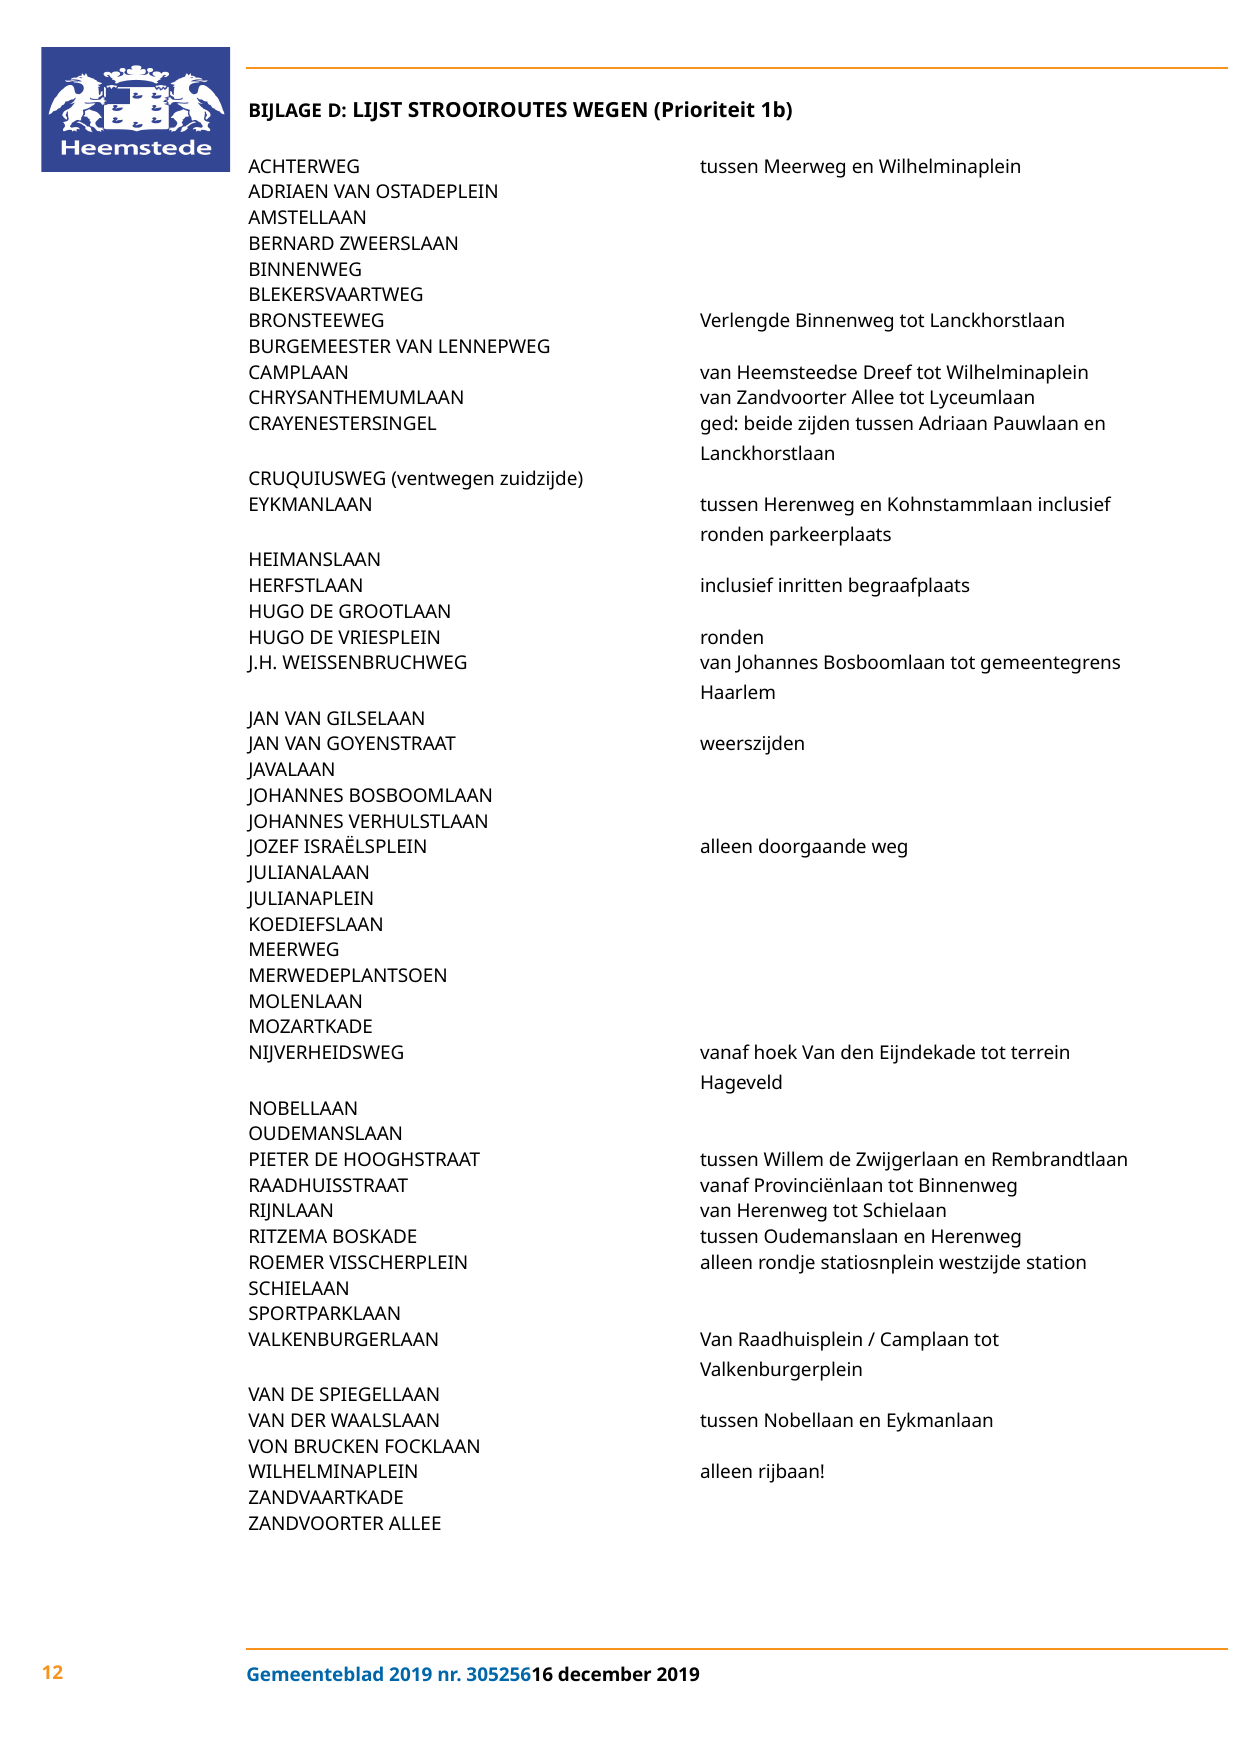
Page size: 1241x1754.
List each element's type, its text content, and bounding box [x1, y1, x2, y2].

table_cell ROEMER VISSCHERPLEIN [248, 1249, 700, 1275]
table_cell [700, 936, 1152, 962]
table_cell JAVALAAN [248, 756, 700, 782]
table_cell JAN VAN GILSELAAN [248, 705, 700, 731]
table_cell CAMPLAAN [248, 359, 700, 384]
table_cell Verlengde Binnenweg tot Lanckhorstlaan [700, 308, 1152, 333]
table_cell tussen Willem de Zwijgerlaan en Rembrandtlaan [700, 1146, 1152, 1172]
table_header ACHTERWEG [248, 153, 700, 179]
table_cell VAN DER WAALSLAAN [248, 1407, 700, 1433]
table_cell [700, 1014, 1152, 1039]
table_cell RAADHUISSTRAAT [248, 1172, 700, 1198]
table_cell MERWEDEPLANTSOEN [248, 962, 700, 988]
table_cell CRAYENESTERSINGEL [248, 410, 700, 466]
table_cell alleen doorgaande weg [700, 834, 1152, 859]
table_cell alleen rondje statiosnplein westzijde station [700, 1249, 1152, 1275]
table_cell RITZEMA BOSKADE [248, 1223, 700, 1249]
table_cell [700, 547, 1152, 572]
table_cell BINNENWEG [248, 256, 700, 282]
table_cell [700, 282, 1152, 307]
table_cell [700, 859, 1152, 885]
table_cell [700, 179, 1152, 204]
table_cell CHRYSANTHEMUMLAAN [248, 385, 700, 410]
table_cell NOBELLAAN [248, 1095, 700, 1120]
table_cell [700, 911, 1152, 936]
table_cell VON BRUCKEN FOCKLAAN [248, 1433, 700, 1459]
table_cell CRUQUIUSWEG (ventwegen zuidzijde) [248, 466, 700, 491]
table_cell SPORTPARKLAAN [248, 1301, 700, 1326]
table_cell inclusief inritten begraafplaats [700, 573, 1152, 598]
table_cell [700, 466, 1152, 491]
table_cell HEIMANSLAAN [248, 547, 700, 572]
table_cell HUGO DE GROOTLAAN [248, 598, 700, 624]
table_cell JAN VAN GOYENSTRAAT [248, 731, 700, 756]
table_cell [700, 598, 1152, 624]
table_cell BERNARD ZWEERSLAAN [248, 230, 700, 256]
table_cell OUDEMANSLAAN [248, 1120, 700, 1146]
table_cell KOEDIEFSLAAN [248, 911, 700, 936]
table_cell [700, 705, 1152, 731]
table_cell EYKMANLAAN [248, 491, 700, 547]
table_cell van Zandvoorter Allee tot Lyceumlaan [700, 385, 1152, 410]
table_cell ZANDVAARTKADE [248, 1485, 700, 1510]
table_cell SCHIELAAN [248, 1275, 700, 1301]
table_cell [700, 756, 1152, 782]
table_cell [700, 1275, 1152, 1301]
table_cell [700, 1095, 1152, 1120]
table_cell [700, 885, 1152, 911]
table_cell VALKENBURGERLAAN [248, 1326, 700, 1382]
text BIJLAGE D: LIJST STROOIROUTES WEGEN (Prioriteit 1b) [248, 95, 1152, 123]
table_cell BRONSTEEWEG [248, 308, 700, 333]
table_cell [700, 1510, 1152, 1536]
table_cell [700, 808, 1152, 833]
table_cell JULIANALAAN [248, 859, 700, 885]
picture [41, 47, 231, 172]
table_cell [700, 1301, 1152, 1326]
table_header tussen Meerweg en Wilhelminaplein [700, 153, 1152, 179]
table_cell MEERWEG [248, 936, 700, 962]
table_cell van Heemsteedse Dreef tot Wilhelminaplein [700, 359, 1152, 384]
table_cell ged: beide zijden tussen Adriaan Pauwlaan en Lanckhorstlaan [700, 410, 1152, 466]
table_cell BLEKERSVAARTWEG [248, 282, 700, 307]
table_cell ADRIAEN VAN OSTADEPLEIN [248, 179, 700, 204]
table_cell alleen rijbaan! [700, 1459, 1152, 1484]
table_cell JULIANAPLEIN [248, 885, 700, 911]
table_cell JOZEF ISRAËLSPLEIN [248, 834, 700, 859]
table_cell [700, 782, 1152, 808]
table_cell RIJNLAAN [248, 1198, 700, 1223]
table_cell [700, 230, 1152, 256]
table_cell J.H. WEISSENBRUCHWEG [248, 650, 700, 705]
table_cell tussen Nobellaan en Eykmanlaan [700, 1407, 1152, 1433]
table_cell Van Raadhuisplein / Camplaan tot Valkenburgerplein [700, 1326, 1152, 1382]
table_cell van Herenweg tot Schielaan [700, 1198, 1152, 1223]
table_cell WILHELMINAPLEIN [248, 1459, 700, 1484]
table_cell JOHANNES BOSBOOMLAAN [248, 782, 700, 808]
table_cell ronden [700, 624, 1152, 649]
table_cell van Johannes Bosboomlaan tot gemeentegrens Haarlem [700, 650, 1152, 705]
table_cell [700, 256, 1152, 282]
table_cell [700, 333, 1152, 359]
table_cell HERFSTLAAN [248, 573, 700, 598]
table_cell BURGEMEESTER VAN LENNEPWEG [248, 333, 700, 359]
table_cell HUGO DE VRIESPLEIN [248, 624, 700, 649]
table_cell weerszijden [700, 731, 1152, 756]
table_cell [700, 988, 1152, 1014]
table_cell [700, 1485, 1152, 1510]
table_cell tussen Oudemanslaan en Herenweg [700, 1223, 1152, 1249]
table_cell [700, 1120, 1152, 1146]
table_cell [700, 1382, 1152, 1407]
table_cell PIETER DE HOOGHSTRAAT [248, 1146, 700, 1172]
table_cell vanaf Provinciënlaan tot Binnenweg [700, 1172, 1152, 1198]
table_cell [700, 1433, 1152, 1459]
table_cell VAN DE SPIEGELLAAN [248, 1382, 700, 1407]
table_cell MOZARTKADE [248, 1014, 700, 1039]
table_cell MOLENLAAN [248, 988, 700, 1014]
table_cell ZANDVOORTER ALLEE [248, 1510, 700, 1536]
table_cell tussen Herenweg en Kohnstammlaan inclusief ronden parkeerplaats [700, 491, 1152, 547]
table_cell JOHANNES VERHULSTLAAN [248, 808, 700, 833]
table_cell [700, 205, 1152, 230]
table_cell [700, 962, 1152, 988]
table_cell NIJVERHEIDSWEG [248, 1039, 700, 1095]
table_cell vanaf hoek Van den Eijndekade tot terrein Hageveld [700, 1039, 1152, 1095]
table_cell AMSTELLAAN [248, 205, 700, 230]
